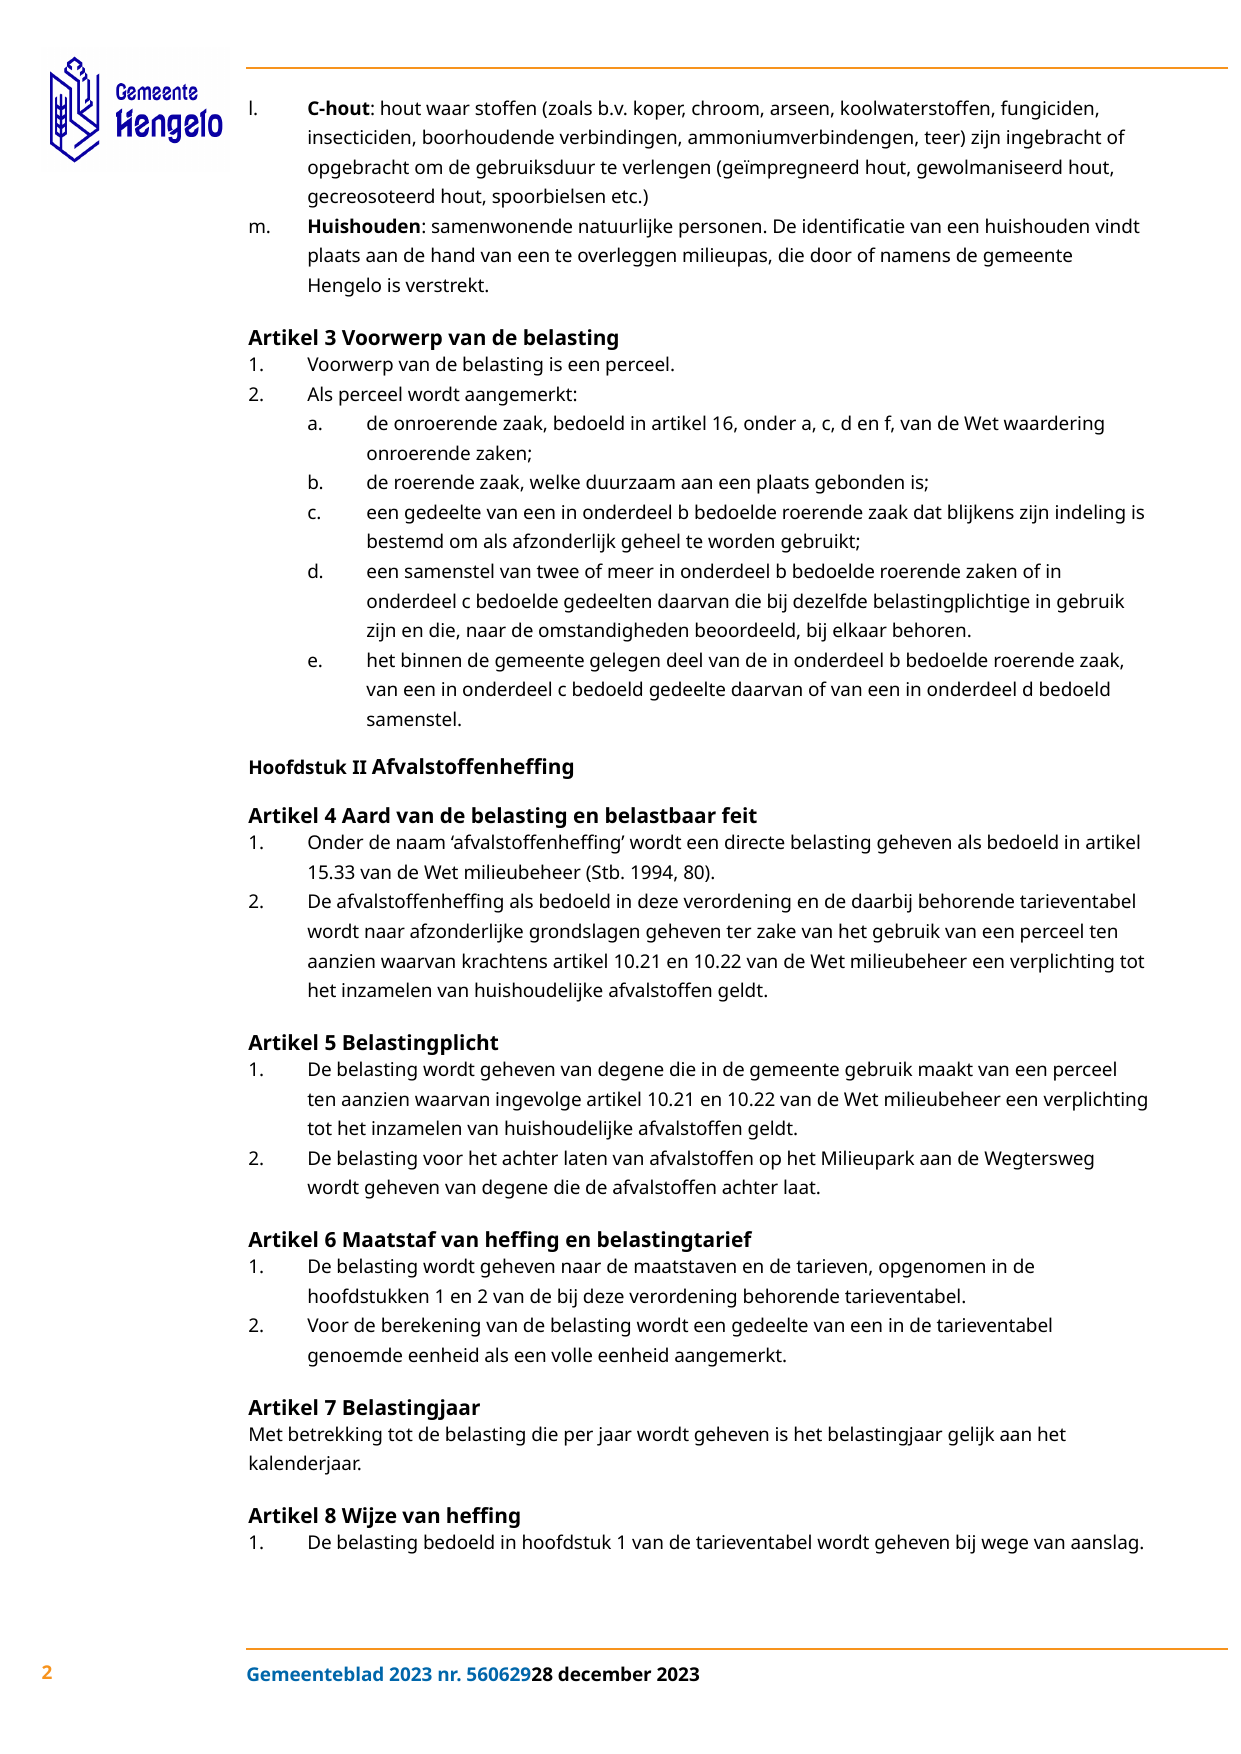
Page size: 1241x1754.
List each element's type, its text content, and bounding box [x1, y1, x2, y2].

list een samenstel van twee of meer in onderdeel b bedoelde roerende zaken of in onderdeel c bedoelde gedeelten daarvan die bij dezelfde belastingplichtige in gebruik zijn en die, naar de omstandigheden beoordeeld, bij elkaar behoren. [307, 558, 1152, 643]
list De afvalstoffenheffing als bedoeld in deze verordening en de daarbij behorende tarieventabel wordt naar afzonderlijke grondslagen geheven ter zake van het gebruik van een perceel ten aanzien waarvan krachtens artikel 10.21 en 10.22 van de Wet milieubeheer een verplichting tot het inzamelen van huishoudelijke afvalstoffen geldt. [248, 889, 1152, 1003]
text Artikel 5 Belastingplicht [248, 1028, 1152, 1056]
list Als perceel wordt aangemerkt: [248, 381, 1152, 406]
list De belasting voor het achter laten van afvalstoffen op het Milieupark aan de Wegtersweg wordt geheven van degene die de afvalstoffen achter laat. [248, 1145, 1152, 1200]
list De belasting wordt geheven van degene die in de gemeente gebruik maakt van een perceel ten aanzien waarvan ingevolge artikel 10.21 en 10.22 van de Wet milieubeheer een verplichting tot het inzamelen van huishoudelijke afvalstoffen geldt. [248, 1056, 1152, 1141]
list C-hout: hout waar stoffen (zoals b.v. koper, chroom, arseen, koolwaterstoffen, fungiciden, insecticiden, boorhoudende verbindingen, ammoniumverbindengen, teer) zijn ingebracht of opgebracht om de gebruiksduur te verlengen (geïmpregneerd hout, gewolmaniseerd hout, gecreosoteerd hout, spoorbielsen etc.) [248, 95, 1152, 209]
list het binnen de gemeente gelegen deel van de in onderdeel b bedoelde roerende zaak, van een in onderdeel c bedoeld gedeelte daarvan of van een in onderdeel d bedoeld samenstel. [307, 647, 1152, 732]
list Huishouden: samenwonende natuurlijke personen. De identificatie van een huishouden vindt plaats aan de hand van een te overleggen milieupas, die door of namens de gemeente Hengelo is verstrekt. [248, 213, 1152, 298]
list Voorwerp van de belasting is een perceel. [248, 351, 1152, 377]
text Artikel 8 Wijze van heffing [248, 1501, 1152, 1529]
list De belasting bedoeld in hoofdstuk 1 van de tarieventabel wordt geheven bij wege van aanslag. [248, 1529, 1152, 1555]
text Artikel 3 Voorwerp van de belasting [248, 323, 1152, 351]
text Artikel 6 Maatstaf van heffing en belastingtarief [248, 1225, 1152, 1253]
text Artikel 7 Belastingjaar [248, 1393, 1152, 1421]
list de roerende zaak, welke duurzaam aan een plaats gebonden is; [307, 469, 1152, 495]
list een gedeelte van een in onderdeel b bedoelde roerende zaak dat blijkens zijn indeling is bestemd om als afzonderlijk geheel te worden gebruikt; [307, 499, 1152, 554]
list Voor de berekening van de belasting wordt een gedeelte van een in de tarieventabel genoemde eenheid als een volle eenheid aangemerkt. [248, 1313, 1152, 1368]
picture [41, 47, 231, 172]
text Met betrekking tot de belasting die per jaar wordt geheven is het belastingjaar gelijk aan het kalenderjaar. [248, 1421, 1152, 1476]
text Hoofdstuk II Afvalstoffenheffing [248, 752, 1152, 780]
list De belasting wordt geheven naar de maatstaven en de tarieven, opgenomen in de hoofdstukken 1 en 2 van de bij deze verordening behorende tarieventabel. [248, 1253, 1152, 1309]
list de onroerende zaak, bedoeld in artikel 16, onder a, c, d en f, van de Wet waardering onroerende zaken; [307, 410, 1152, 466]
list Onder de naam ‘afvalstoffenheffing’ wordt een directe belasting geheven als bedoeld in artikel 15.33 van de Wet milieubeheer (Stb. 1994, 80). [248, 829, 1152, 885]
text Artikel 4 Aard van de belasting en belastbaar feit [248, 801, 1152, 829]
